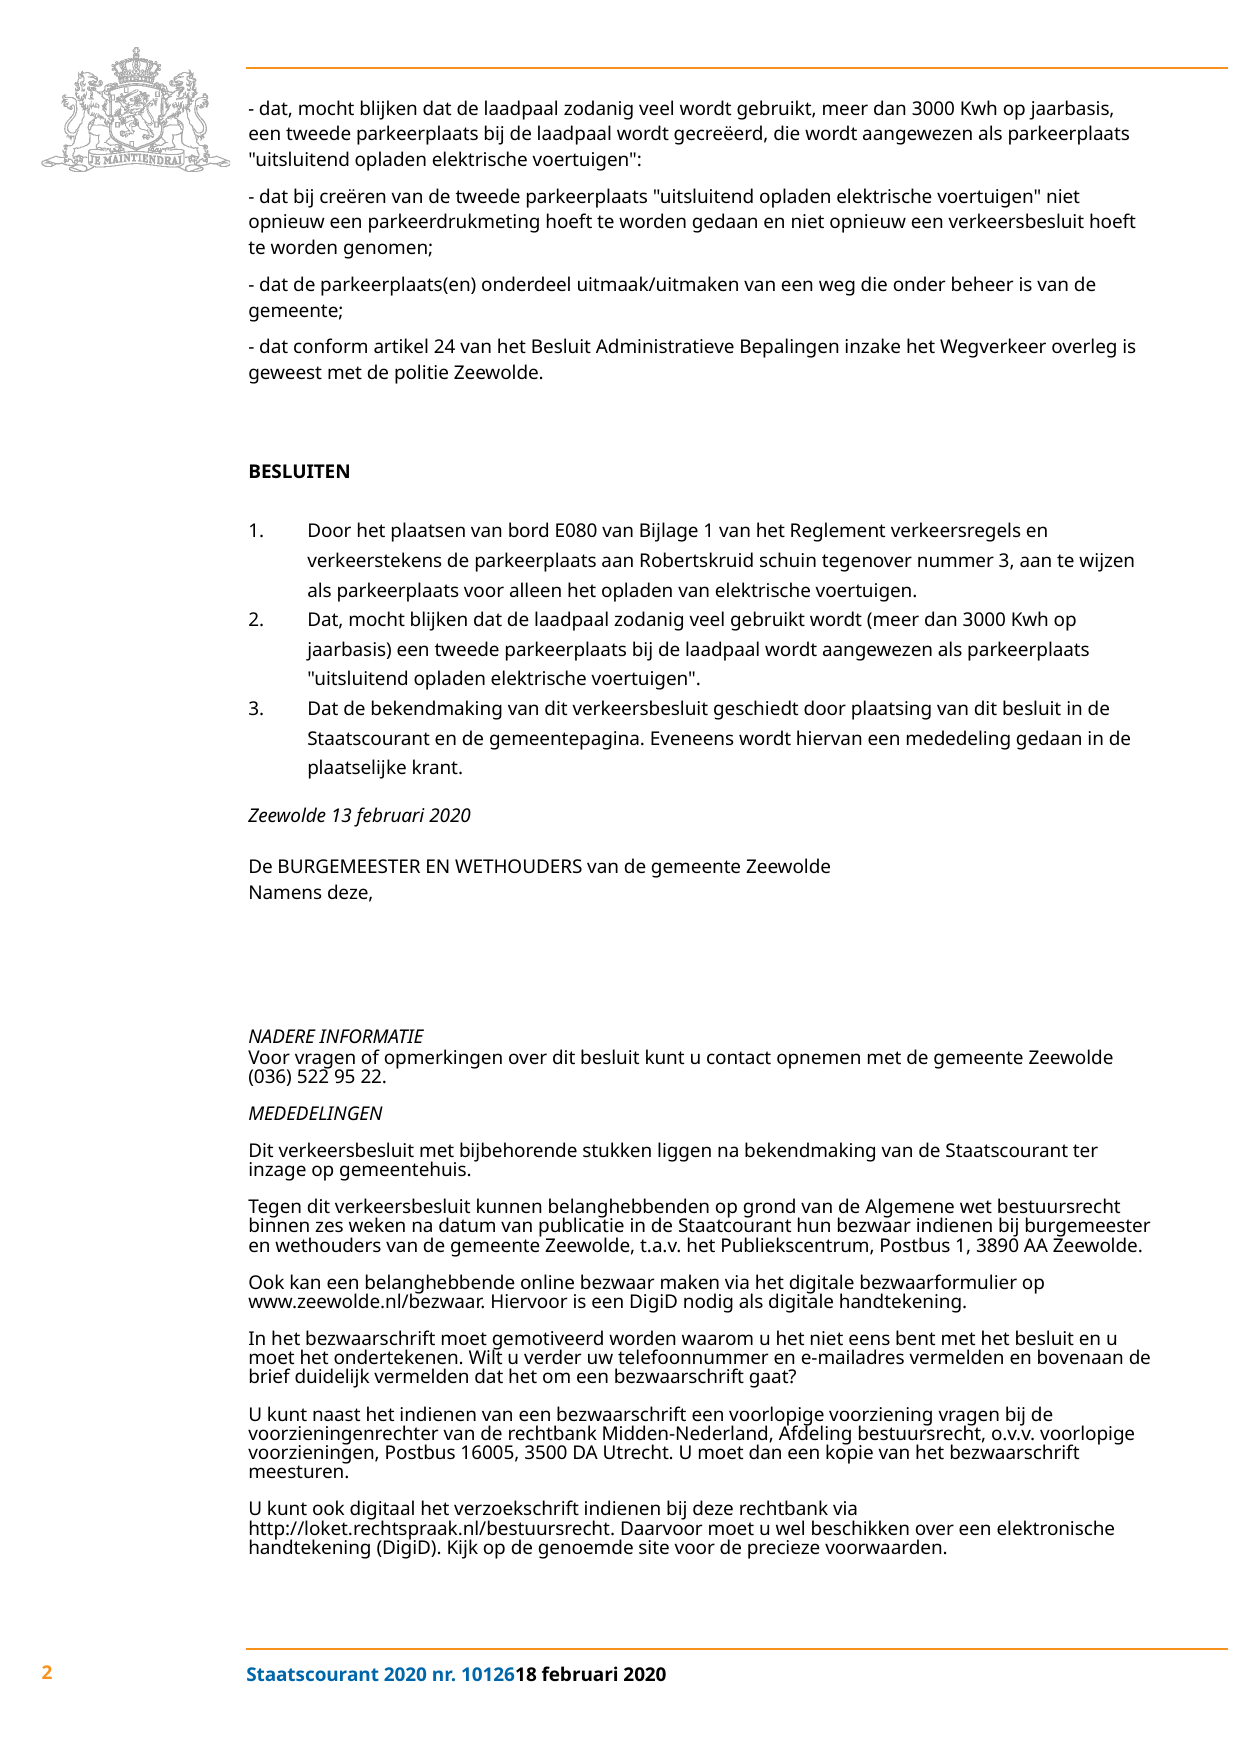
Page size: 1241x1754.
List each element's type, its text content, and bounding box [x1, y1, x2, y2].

text MEDEDELINGEN [248, 1105, 1152, 1124]
text Voor vragen of opmerkingen over dit besluit kunt u contact opnemen met de gemeente Zeewolde (036) 522 95 22. [248, 1049, 1152, 1087]
text - dat conform artikel 24 van het Besluit Administratieve Bepalingen inzake het Wegverkeer overleg is geweest met de politie Zeewolde. [248, 333, 1152, 385]
text In het bezwaarschrift moet gemotiveerd worden waarom u het niet eens bent met het besluit en u moet het ondertekenen. Wilt u verder uw telefoonnummer en e-mailadres vermelden en bovenaan de brief duidelijk vermelden dat het om een bezwaarschrift gaat? [248, 1330, 1152, 1388]
list Dat, mocht blijken dat de laadpaal zodanig veel gebruikt wordt (meer dan 3000 Kwh op jaarbasis) een tweede parkeerplaats bij de laadpaal wordt aangewezen als parkeerplaats "uitsluitend opladen elektrische voertuigen". [248, 606, 1152, 691]
text Ook kan een belanghebbende online bezwaar maken via het digitale bezwaarformulier op www.zeewolde.nl/bezwaar. Hiervoor is een DigiD nodig als digitale handtekening. [248, 1274, 1152, 1312]
text U kunt ook digitaal het verzoekschrift indienen bij deze rechtbank via http://loket.rechtspraak.nl/bestuursrecht. Daarvoor moet u wel beschikken over een elektronische handtekening (DigiD). Kijk op de genoemde site voor de precieze voorwaarden. [248, 1500, 1152, 1558]
list Door het plaatsen van bord E080 van Bijlage 1 van het Reglement verkeersregels en verkeerstekens de parkeerplaats aan Robertskruid schuin tegenover nummer 3, aan te wijzen als parkeerplaats voor alleen het opladen van elektrische voertuigen. [248, 518, 1152, 603]
text De BURGEMEESTER EN WETHOUDERS van de gemeente Zeewolde [248, 854, 1152, 879]
text U kunt naast het indienen van een bezwaarschrift een voorlopige voorziening vragen bij de voorzieningenrechter van de rechtbank Midden-Nederland, Afdeling bestuursrecht, o.v.v. voorlopige voorzieningen, Postbus 16005, 3500 DA Utrecht. U moet dan een kopie van het bezwaarschrift meesturen. [248, 1406, 1152, 1483]
list Dat de bekendmaking van dit verkeersbesluit geschiedt door plaatsing van dit besluit in de Staatscourant en de gemeentepagina. Eveneens wordt hiervan een mededeling gedaan in de plaatselij­ke krant. [248, 695, 1152, 780]
text NADERE INFORMATIE [248, 1023, 1152, 1049]
picture [41, 47, 231, 172]
text Namens deze, [248, 879, 1152, 905]
text BESLUITEN [248, 458, 1152, 484]
text - dat, mocht blijken dat de laadpaal zodanig veel wordt gebruikt, meer dan 3000 Kwh op jaarbasis, een tweede parkeerplaats bij de laadpaal wordt gecreëerd, die wordt aangewezen als parkeerplaats "uitsluitend opladen elektrische voertuigen": [248, 95, 1152, 172]
text Tegen dit verkeersbesluit kunnen belanghebbenden op grond van de Algemene wet bestuursrecht binnen zes weken na datum van publicatie in de Staatcourant hun bezwaar indienen bij burgemeester en wethouders van de gemeente Zeewolde, t.a.v. het Publiekscentrum, Postbus 1, 3890 AA Zeewolde. [248, 1198, 1152, 1256]
text Zeewolde 13 februari 2020 [248, 802, 1152, 828]
text - dat de parkeerplaats(en) onderdeel uitmaak/uitmaken van een weg die onder beheer is van de gemeente; [248, 271, 1152, 322]
text Dit verkeersbesluit met bijbehorende stukken liggen na bekendmaking van de Staatscourant ter inzage op gemeentehuis. [248, 1142, 1152, 1181]
text - dat bij creëren van de tweede parkeerplaats "uitsluitend opladen elektrische voertuigen" niet opnieuw een parkeerdrukmeting hoeft te worden gedaan en niet opnieuw een verkeersbesluit hoeft te worden genomen; [248, 183, 1152, 260]
